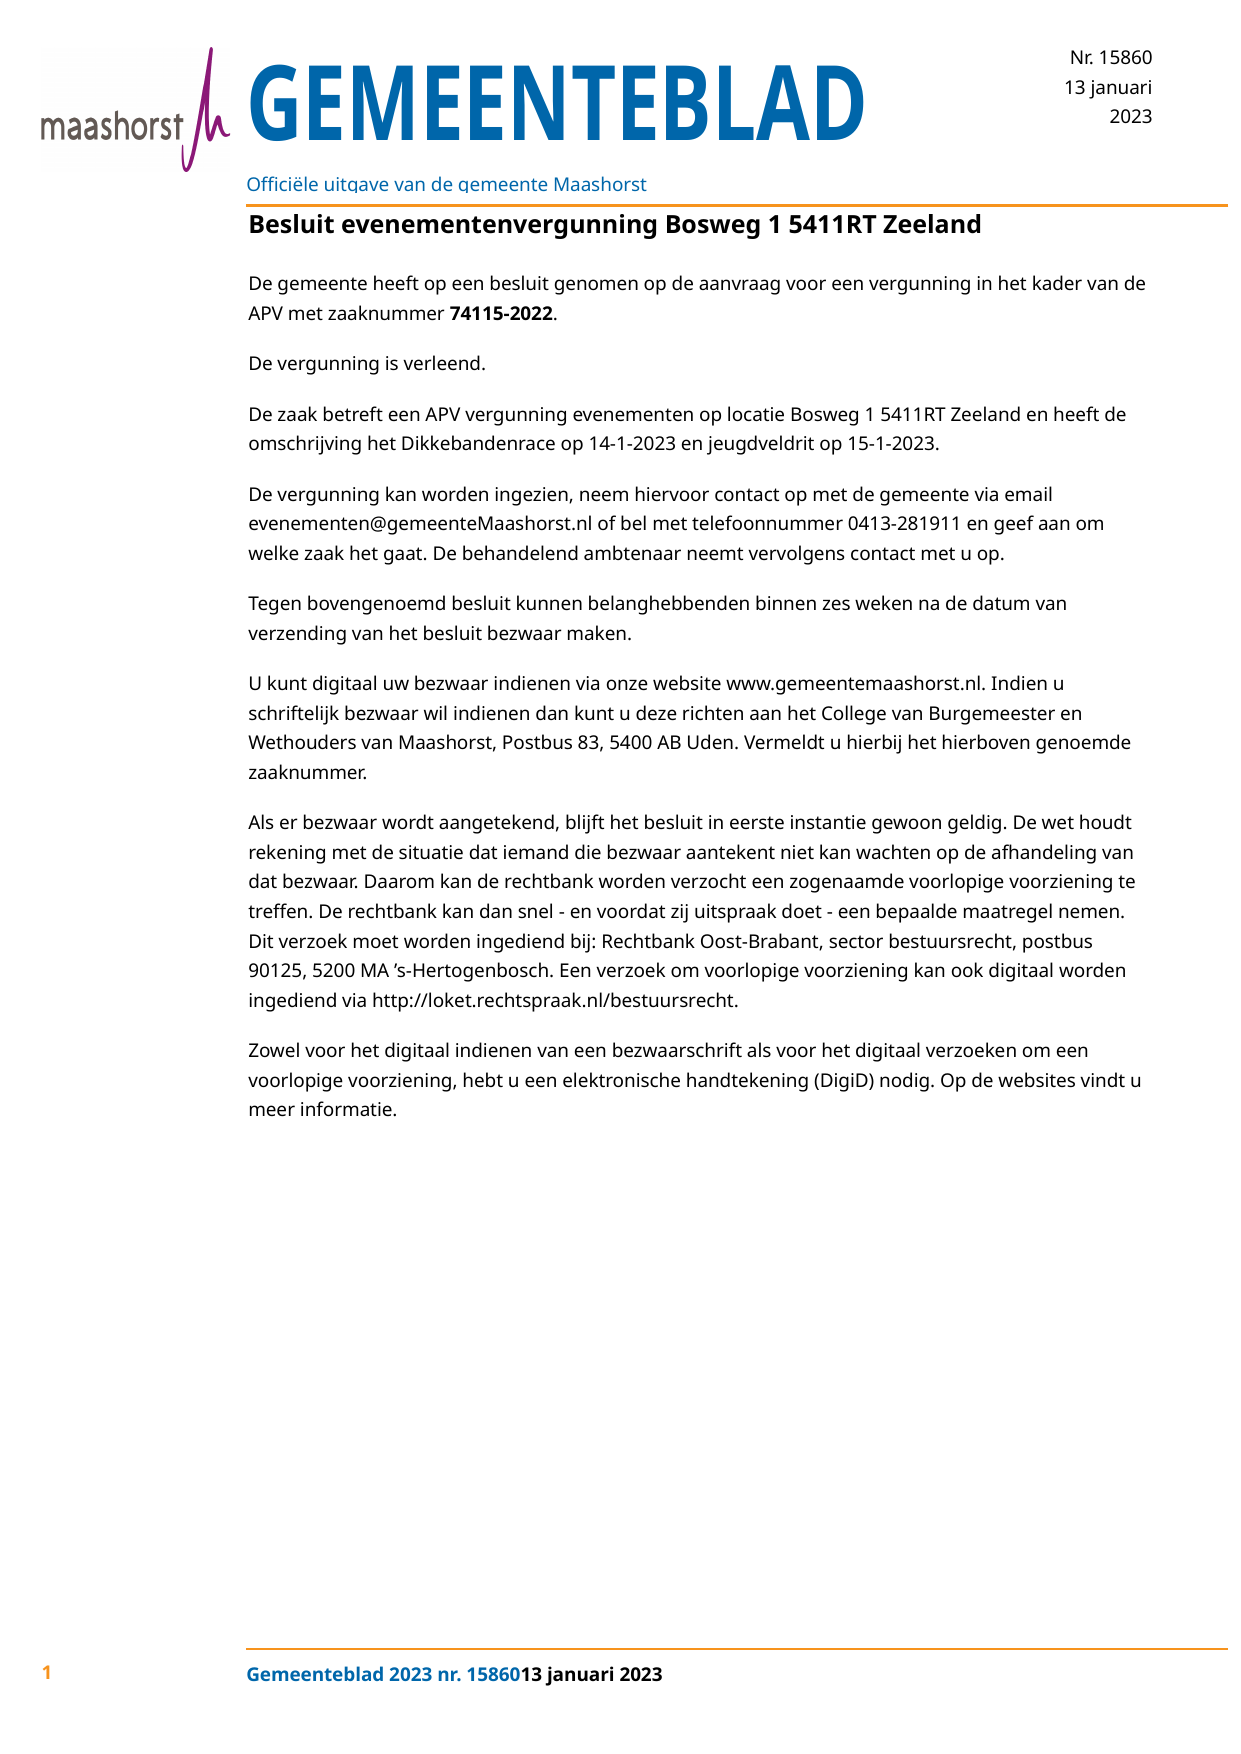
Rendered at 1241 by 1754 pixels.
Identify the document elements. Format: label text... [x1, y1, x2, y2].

text Besluit evenementenvergunning Bosweg 1 5411RT Zeeland [248, 207, 1152, 241]
text Zowel voor het digitaal indienen van een bezwaarschrift als voor het digitaal verzoeken om een voorlopige voorziening, hebt u een elektronische handtekening (DigiD) nodig. Op de websites vindt u meer informatie. [248, 1037, 1152, 1122]
picture [41, 47, 231, 172]
text Als er bezwaar wordt aangetekend, blijft het besluit in eerste instantie gewoon geldig. De wet houdt rekening met de situatie dat iemand die bezwaar aantekent niet kan wachten op de afhandeling van dat bezwaar. Daarom kan de rechtbank worden verzocht een zogenaamde voorlopige voorziening te treffen. De rechtbank kan dan snel - en voordat zij uitspraak doet - een bepaalde maatregel nemen. Dit verzoek moet worden ingediend bij: Rechtbank Oost-Brabant, sector bestuursrecht, postbus 90125, 5200 MA ’s-Hertogenbosch. Een verzoek om voorlopige voorziening kan ook digitaal worden ingediend via http://loket.rechtspraak.nl/bestuursrecht. [248, 809, 1152, 1013]
text Tegen bovengenoemd besluit kunnen belanghebbenden binnen zes weken na de datum van verzending van het besluit bezwaar maken. [248, 590, 1152, 646]
text De vergunning is verleend. [248, 350, 1152, 376]
text De vergunning kan worden ingezien, neem hiervoor contact op met de gemeente via email evenementen@gemeenteMaashorst.nl of bel met telefoonnummer 0413-281911 en geef aan om welke zaak het gaat. De behandelend ambtenaar neemt vervolgens contact met u op. [248, 481, 1152, 566]
text De zaak betreft een APV vergunning evenementen op locatie Bosweg 1 5411RT Zeeland en heeft de omschrijving het Dikkebandenrace op 14-1-2023 en jeugdveldrit op 15-1-2023. [248, 401, 1152, 456]
text U kunt digitaal uw bezwaar indienen via onze website www.gemeentemaashorst.nl. Indien u schriftelijk bezwaar wil indienen dan kunt u deze richten aan het College van Burgemeester en Wethouders van Maashorst, Postbus 83, 5400 AB Uden. Vermeldt u hierbij het hierboven genoemde zaaknummer. [248, 670, 1152, 785]
text De gemeente heeft op een besluit genomen op de aanvraag voor een vergunning in het kader van de APV met zaaknummer 74115-2022. [248, 270, 1152, 326]
